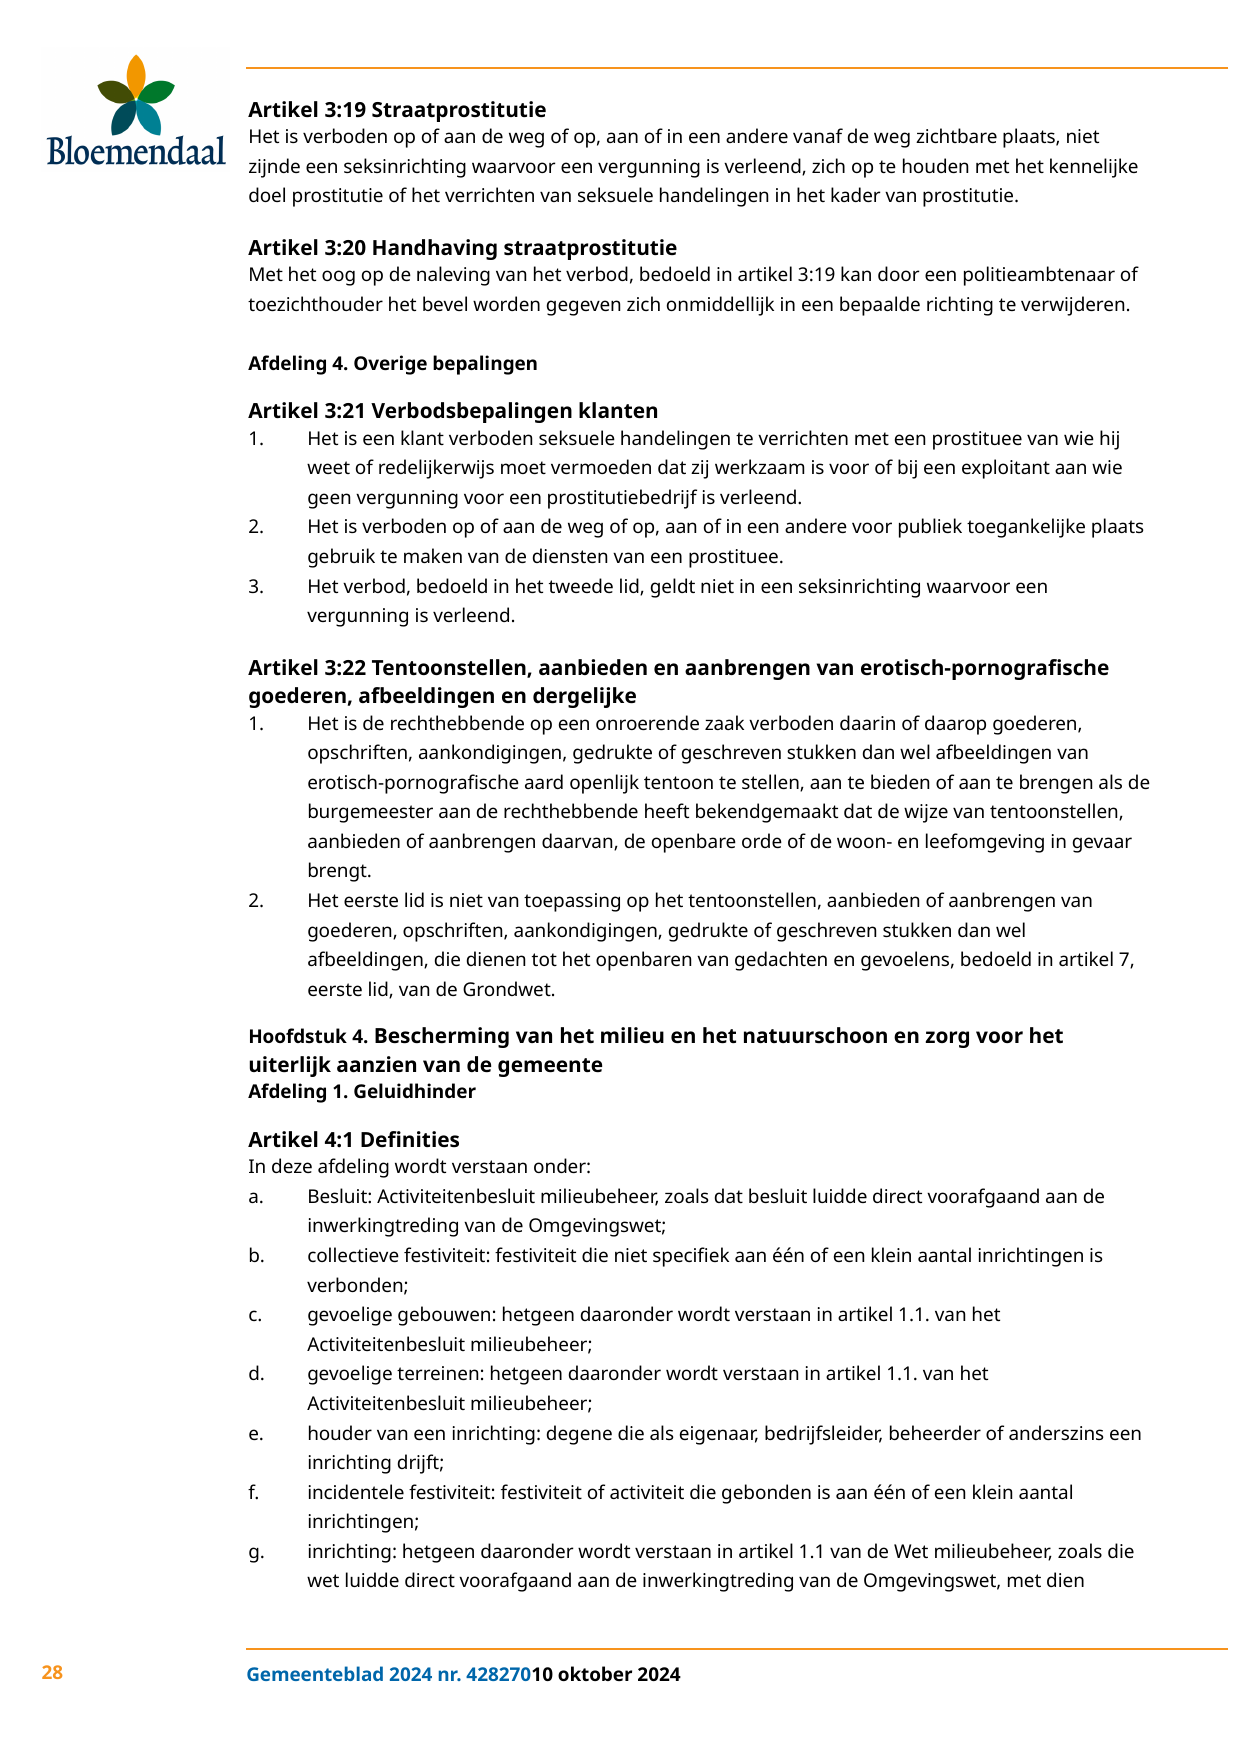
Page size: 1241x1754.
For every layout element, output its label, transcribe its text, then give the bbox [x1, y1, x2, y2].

text Afdeling 4. Overige bepalingen [248, 350, 1152, 376]
text Hoofdstuk 4. Bescherming van het milieu en het natuurschoon en zorg voor het uiterlijk aanzien van de gemeente [248, 1022, 1152, 1078]
list Het is een klant verboden seksuele handelingen te verrichten met een prostituee van wie hij weet of redelijkerwijs moet vermoeden dat zij werkzaam is voor of bij een exploitant aan wie geen vergunning voor een prostitutiebedrijf is verleend. [248, 425, 1152, 510]
list gevoelige gebouwen: hetgeen daaronder wordt verstaan in artikel 1.1. van het Activiteitenbesluit milieubeheer; [248, 1301, 1152, 1357]
picture [41, 47, 231, 172]
list Het eerste lid is niet van toepassing op het tentoonstellen, aanbieden of aanbrengen van goederen, opschriften, aankondigingen, gedrukte of geschreven stukken dan wel afbeeldingen, die dienen tot het openbaren van gedachten en gevoelens, bedoeld in artikel 7, eerste lid, van de Grondwet. [248, 887, 1152, 1002]
list inrichting: hetgeen daaronder wordt verstaan in artikel 1.1 van de Wet milieubeheer, zoals die wet luidde direct voorafgaand aan de inwerkingtreding van de Omgevingswet, met dien [248, 1538, 1152, 1593]
text Artikel 3:19 Straatprostitutie [248, 95, 1152, 123]
text Artikel 3:22 Tentoonstellen, aanbieden en aanbrengen van erotisch-pornografische goederen, afbeeldingen en dergelijke [248, 653, 1152, 710]
list Het is de rechthebbende op een onroerende zaak verboden daarin of daarop goederen, opschriften, aankondigingen, gedrukte of geschreven stukken dan wel afbeeldingen van erotisch-pornografische aard openlijk tentoon te stellen, aan te bieden of aan te brengen als de burgemeester aan de rechthebbende heeft bekendgemaakt dat de wijze van tentoonstellen, aanbieden of aanbrengen daarvan, de openbare orde of de woon- en leefomgeving in gevaar brengt. [248, 710, 1152, 883]
list incidentele festiviteit: festiviteit of activiteit die gebonden is aan één of een klein aantal inrichtingen; [248, 1479, 1152, 1534]
list Het is verboden op of aan de weg of op, aan of in een andere voor publiek toegankelijke plaats gebruik te maken van de diensten van een prostituee. [248, 514, 1152, 569]
text Afdeling 1. Geluidhinder [248, 1078, 1152, 1104]
list gevoelige terreinen: hetgeen daaronder wordt verstaan in artikel 1.1. van het Activiteitenbesluit milieubeheer; [248, 1361, 1152, 1416]
text Artikel 3:20 Handhaving straatprostitutie [248, 233, 1152, 261]
text Het is verboden op of aan de weg of op, aan of in een andere vanaf de weg zichtbare plaats, niet zijnde een seksinrichting waarvoor een vergunning is verleend, zich op te houden met het kennelijke doel prostitutie of het verrichten van seksuele handelingen in het kader van prostitutie. [248, 123, 1152, 208]
list houder van een inrichting: degene die als eigenaar, bedrijfsleider, beheerder of anderszins een inrichting drijft; [248, 1420, 1152, 1475]
list Besluit: Activiteitenbesluit milieubeheer, zoals dat besluit luidde direct voorafgaand aan de inwerkingtreding van de Omgevingswet; [248, 1183, 1152, 1238]
text Artikel 4:1 Definities [248, 1125, 1152, 1153]
list collectieve festiviteit: festiviteit die niet specifiek aan één of een klein aantal inrichtingen is verbonden; [248, 1242, 1152, 1298]
text Artikel 3:21 Verbodsbepalingen klanten [248, 397, 1152, 425]
text Met het oog op de naleving van het verbod, bedoeld in artikel 3:19 kan door een politieambtenaar of toezichthouder het bevel worden gegeven zich onmiddellijk in een bepaalde richting te verwijderen. [248, 261, 1152, 317]
list Het verbod, bedoeld in het tweede lid, geldt niet in een seksinrichting waarvoor een vergunning is verleend. [248, 573, 1152, 628]
text In deze afdeling wordt verstaan onder: [248, 1153, 1152, 1179]
